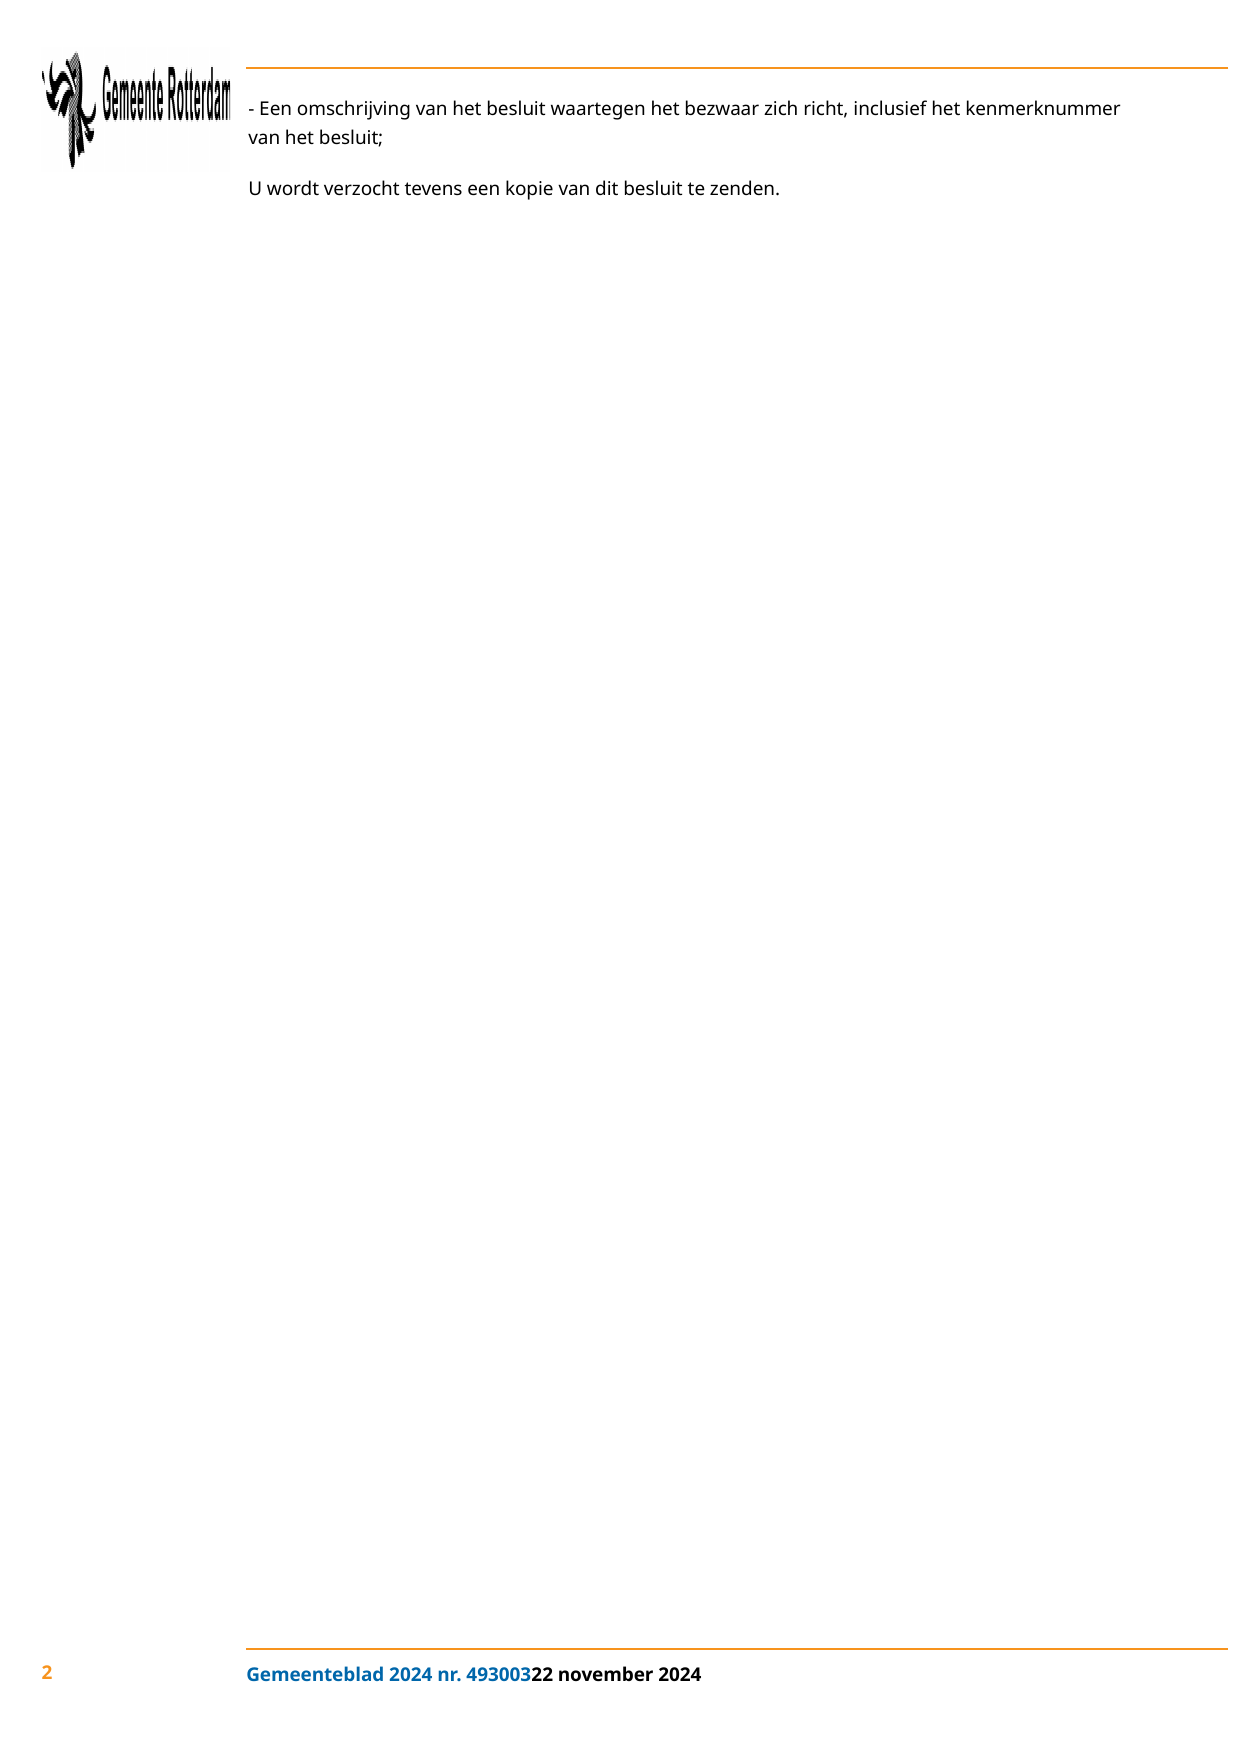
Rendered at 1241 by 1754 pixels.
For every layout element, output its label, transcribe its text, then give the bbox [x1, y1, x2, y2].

text - Een omschrijving van het besluit waartegen het bezwaar zich richt, inclusief het kenmerknummer van het besluit; [248, 95, 1152, 150]
text U wordt verzocht tevens een kopie van dit besluit te zenden. [248, 175, 1152, 201]
picture [41, 47, 231, 172]
